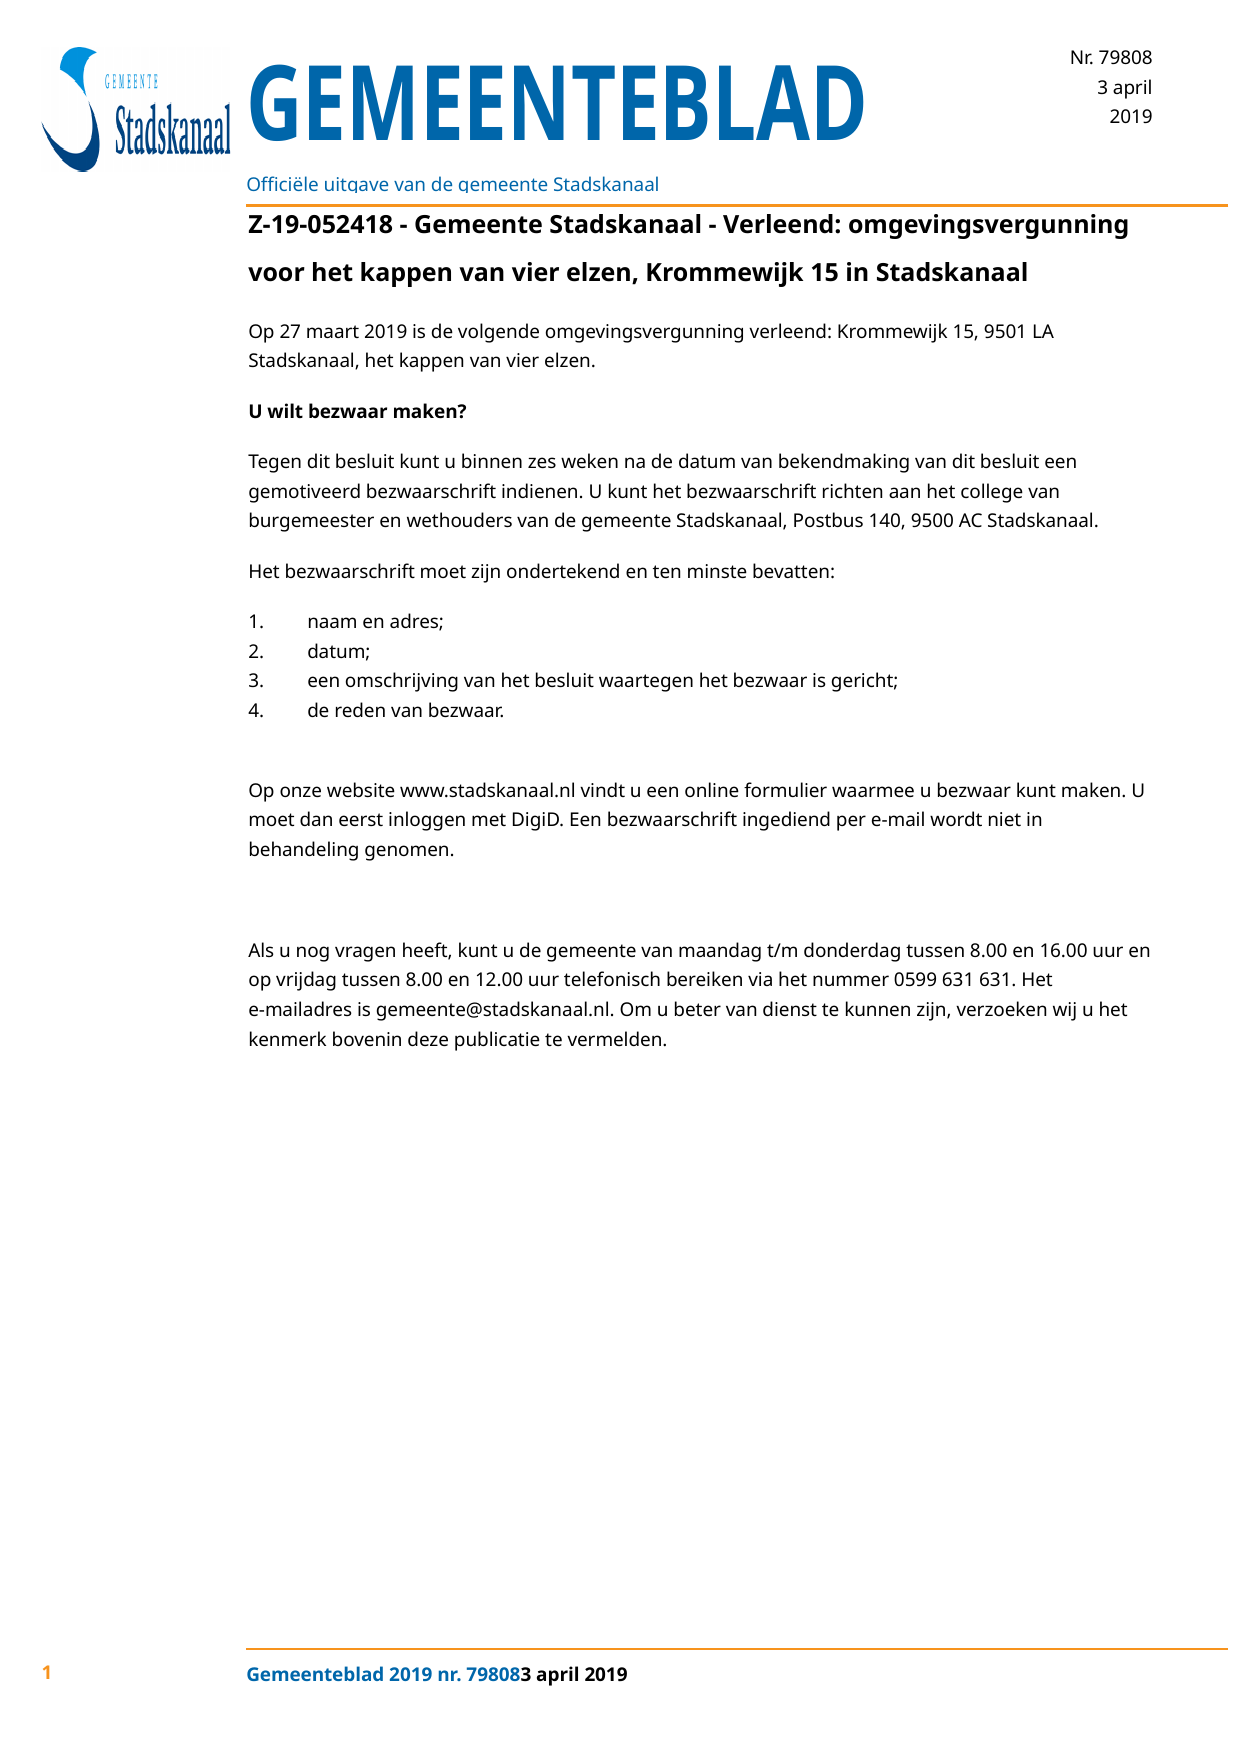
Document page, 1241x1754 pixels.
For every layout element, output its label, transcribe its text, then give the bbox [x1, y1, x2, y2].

text U wilt bezwaar maken? [248, 398, 1152, 424]
text Het bezwaarschrift moet zijn ondertekend en ten minste bevatten: [248, 558, 1152, 584]
list naam en adres; [248, 608, 1152, 634]
text Tegen dit besluit kunt u binnen zes weken na de datum van bekendmaking van dit besluit een gemotiveerd bezwaarschrift indienen. U kunt het bezwaarschrift richten aan het college van burgemeester en wethouders van de gemeente Stadskanaal, Postbus 140, 9500 AC Stadskanaal. [248, 448, 1152, 533]
list datum; [248, 638, 1152, 664]
list een omschrijving van het besluit waartegen het bezwaar is gericht; [248, 667, 1152, 693]
text Op 27 maart 2019 is de volgende omgevingsvergunning verleend: Krommewijk 15, 9501 LA Stadskanaal, het kappen van vier elzen. [248, 318, 1152, 373]
text Op onze website www.stadskanaal.nl vindt u een online formulier waarmee u bezwaar kunt maken. U moet dan eerst inloggen met DigiD. Een bezwaarschrift ingediend per e-mail wordt niet in behandeling genomen. [248, 777, 1152, 862]
list de reden van bezwaar. [248, 697, 1152, 723]
text Als u nog vragen heeft, kunt u de gemeente van maandag t/m donderdag tussen 8.00 en 16.00 uur en op vrijdag tussen 8.00 en 12.00 uur telefonisch bereiken via het nummer 0599 631 631. Het e‑mailadres is gemeente@stadskanaal.nl. Om u beter van dienst te kunnen zijn, verzoeken wij u het kenmerk bovenin deze publicatie te vermelden. [248, 937, 1152, 1052]
text Z-19-052418 - Gemeente Stadskanaal - Verleend: omgevingsvergunning voor het kappen van vier elzen, Krommewijk 15 in Stadskanaal [248, 207, 1152, 288]
picture [41, 47, 231, 172]
